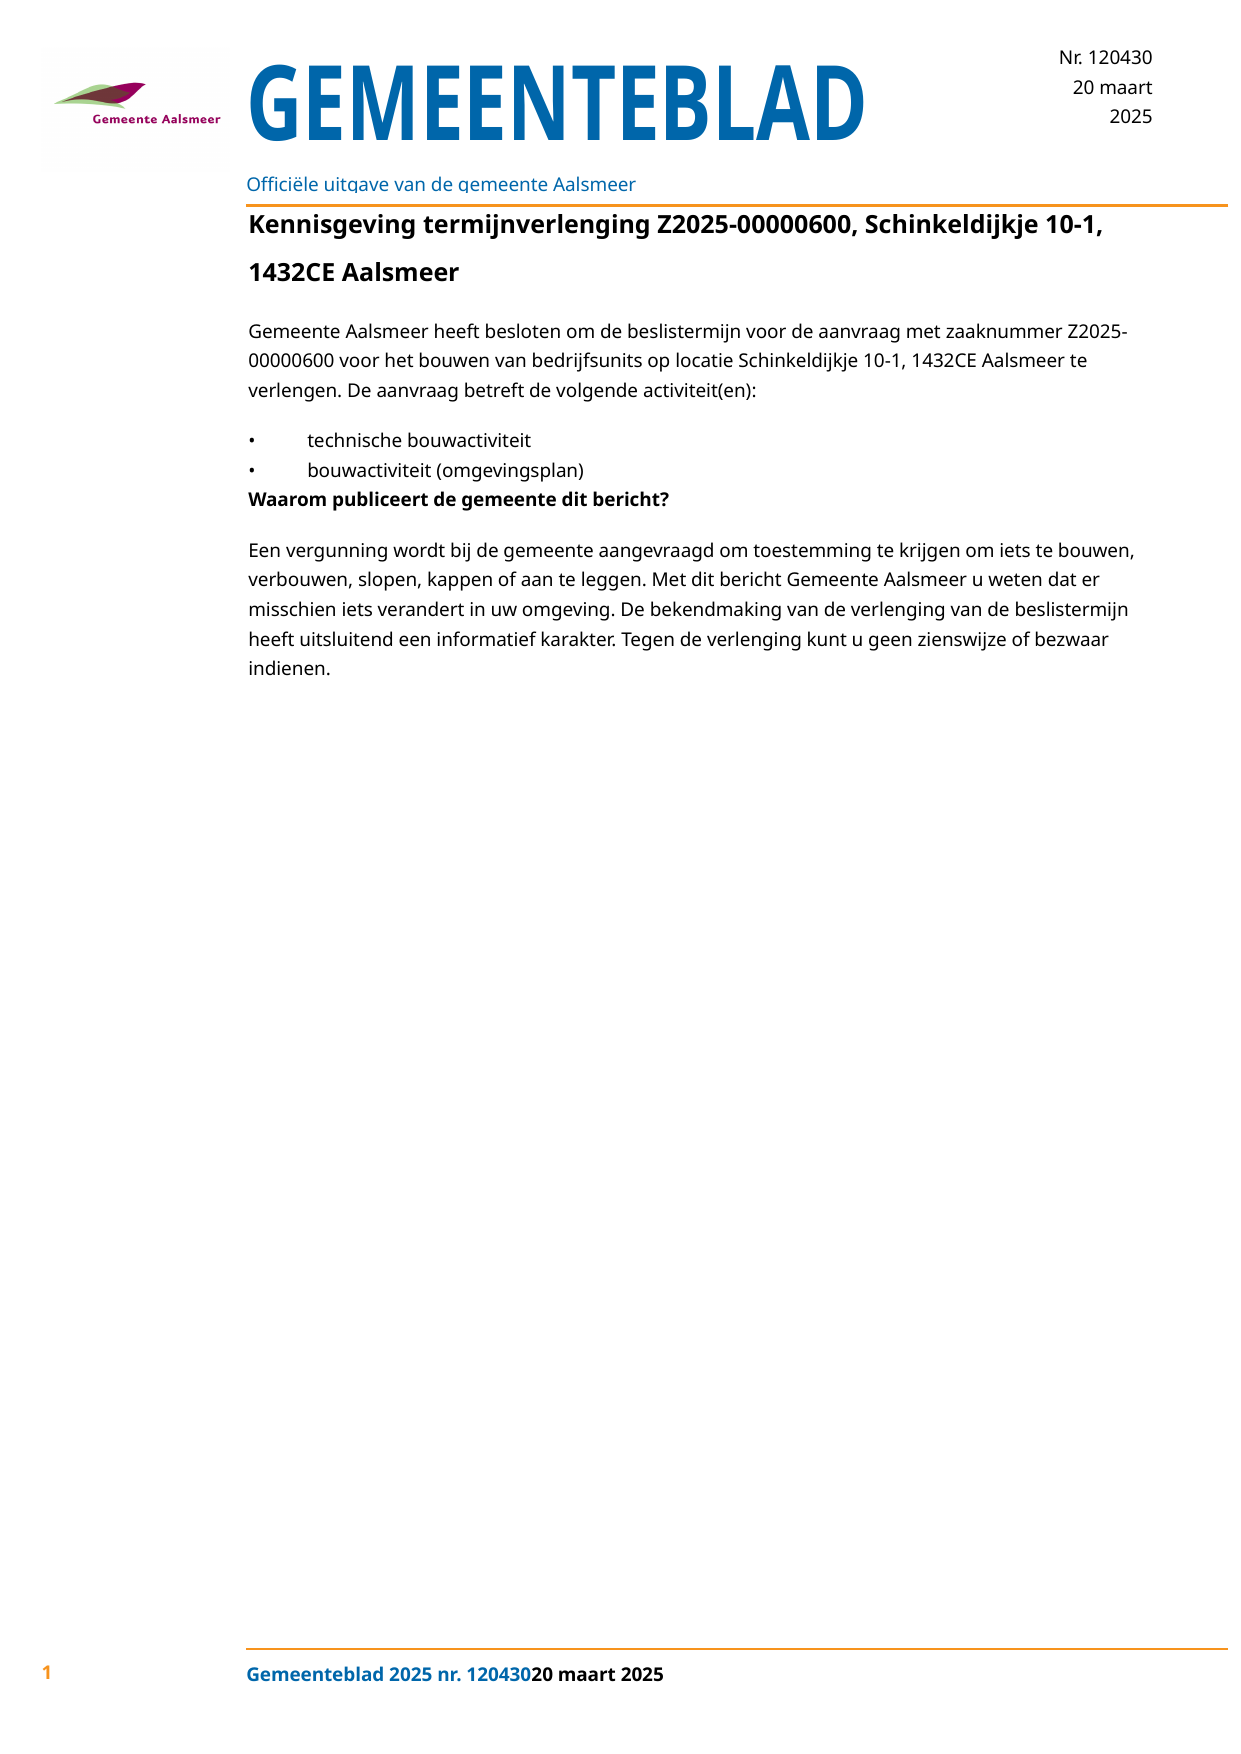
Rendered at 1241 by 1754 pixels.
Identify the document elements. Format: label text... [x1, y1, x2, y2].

text Gemeente Aalsmeer heeft besloten om de beslistermijn voor de aanvraag met zaaknummer Z2025-00000600 voor het bouwen van bedrijfsunits op locatie Schinkeldijkje 10-1, 1432CE Aalsmeer te verlengen. De aanvraag betreft de volgende activiteit(en): [248, 318, 1152, 403]
list technische bouwactiviteit [248, 427, 1152, 453]
text Kennisgeving termijnverlenging Z2025-00000600, Schinkeldijkje 10-1, 1432CE Aalsmeer [248, 207, 1152, 288]
text Een vergunning wordt bij de gemeente aangevraagd om toestemming te krijgen om iets te bouwen, verbouwen, slopen, kappen of aan te leggen. Met dit bericht Gemeente Aalsmeer u weten dat er misschien iets verandert in uw omgeving. De bekendmaking van de verlenging van de beslistermijn heeft uitsluitend een informatief karakter. Tegen de verlenging kunt u geen zienswijze of bezwaar indienen. [248, 537, 1152, 681]
list bouwactiviteit (omgevingsplan) [248, 457, 1152, 483]
picture [41, 47, 231, 172]
text Waarom publiceert de gemeente dit bericht? [248, 487, 1152, 512]
